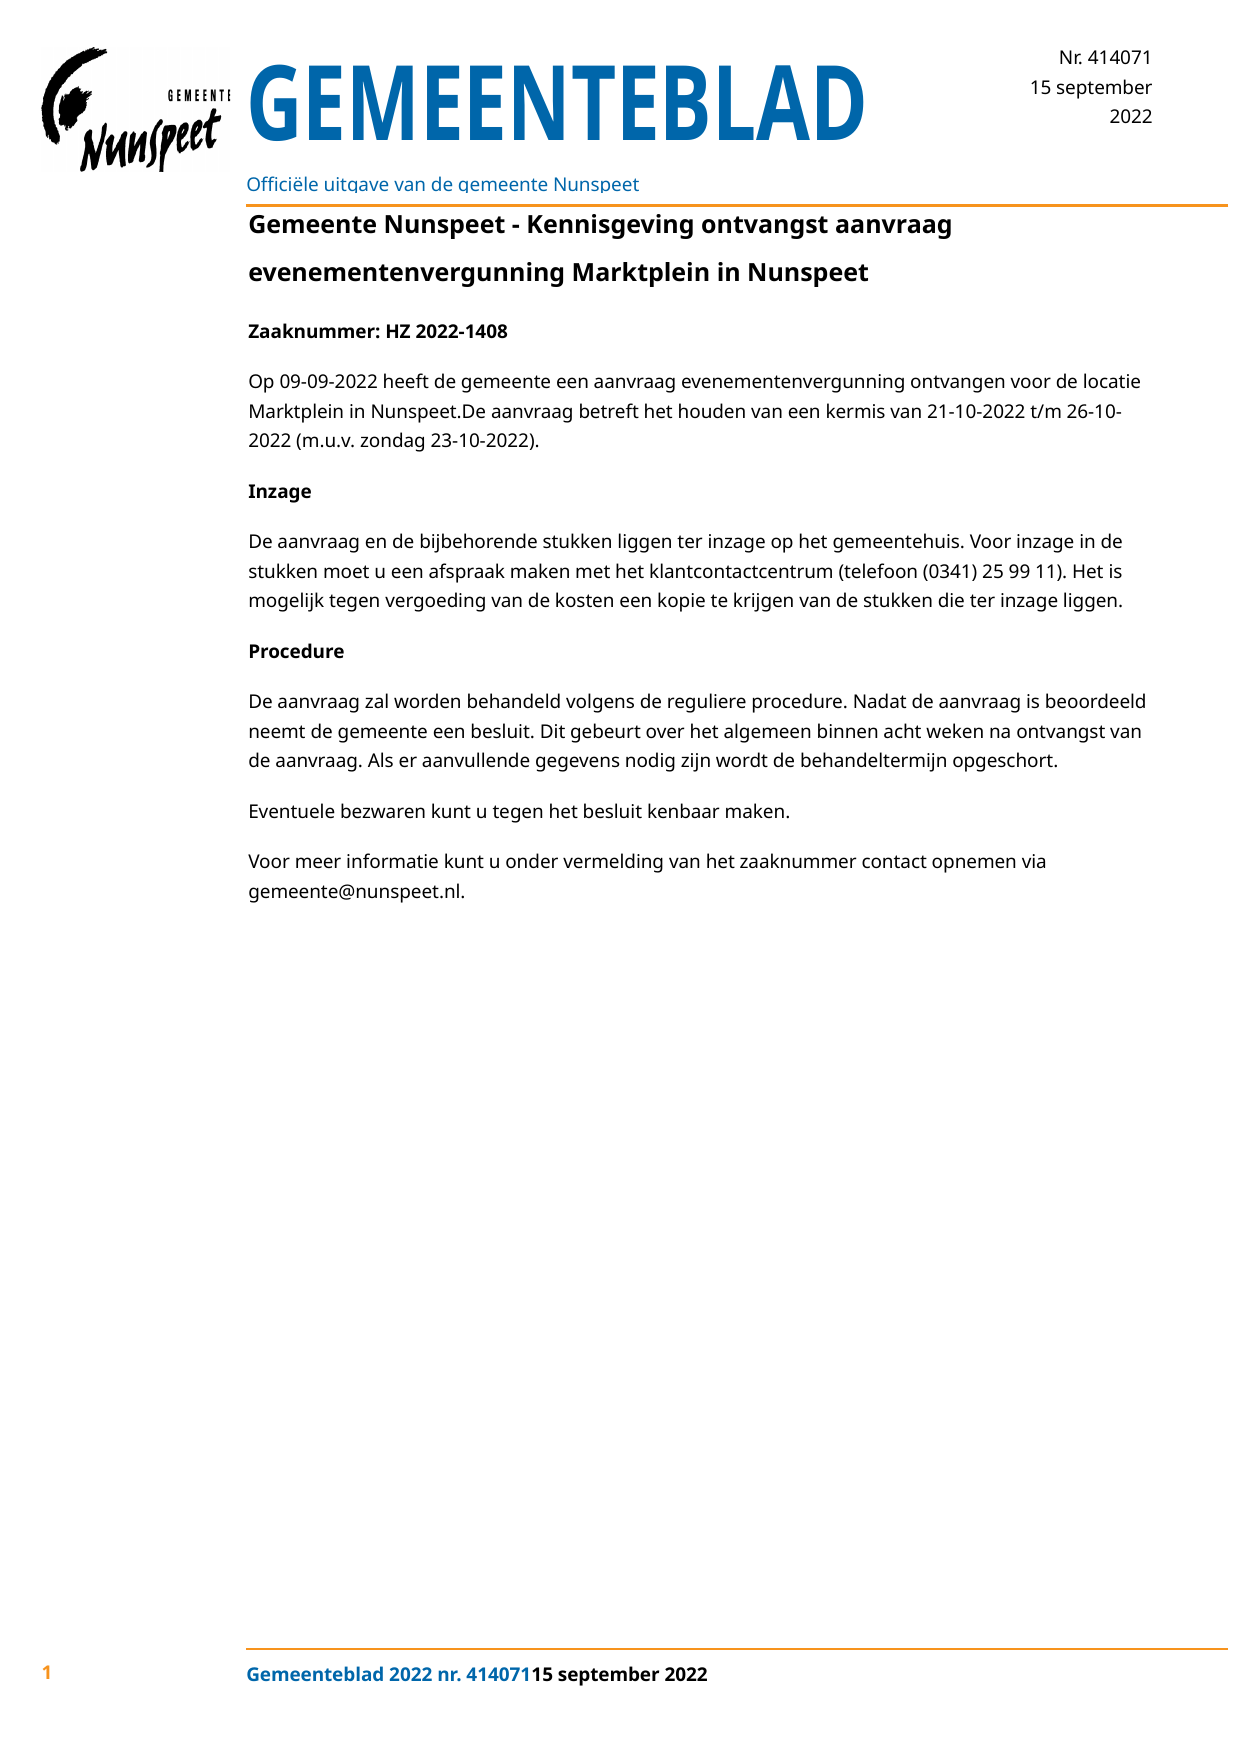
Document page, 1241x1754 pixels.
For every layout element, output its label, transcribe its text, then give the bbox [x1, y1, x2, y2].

text Eventuele bezwaren kunt u tegen het besluit kenbaar maken. [248, 798, 1152, 824]
text Voor meer informatie kunt u onder vermelding van het zaaknummer contact opnemen via gemeente@nunspeet.nl. [248, 848, 1152, 904]
text Op 09-09-2022 heeft de gemeente een aanvraag evenementenvergunning ontvangen voor de locatie Marktplein in Nunspeet.De aanvraag betreft het houden van een kermis van 21-10-2022 t/m 26-10-2022 (m.u.v. zondag 23-10-2022). [248, 368, 1152, 453]
picture [41, 47, 231, 172]
text Zaaknummer: HZ 2022-1408 [248, 318, 1152, 344]
text De aanvraag en de bijbehorende stukken liggen ter inzage op het gemeentehuis. Voor inzage in de stukken moet u een afspraak maken met het klantcontactcentrum (telefoon (0341) 25 99 11). Het is mogelijk tegen vergoeding van de kosten een kopie te krijgen van de stukken die ter inzage liggen. [248, 528, 1152, 613]
text Inzage [248, 478, 1152, 504]
text Gemeente Nunspeet - Kennisgeving ontvangst aanvraag evenementenvergunning Marktplein in Nunspeet [248, 207, 1152, 288]
text De aanvraag zal worden behandeld volgens de reguliere procedure. Nadat de aanvraag is beoordeeld neemt de gemeente een besluit. Dit gebeurt over het algemeen binnen acht weken na ontvangst van de aanvraag. Als er aanvullende gegevens nodig zijn wordt de behandeltermijn opgeschort. [248, 688, 1152, 773]
text Procedure [248, 638, 1152, 664]
